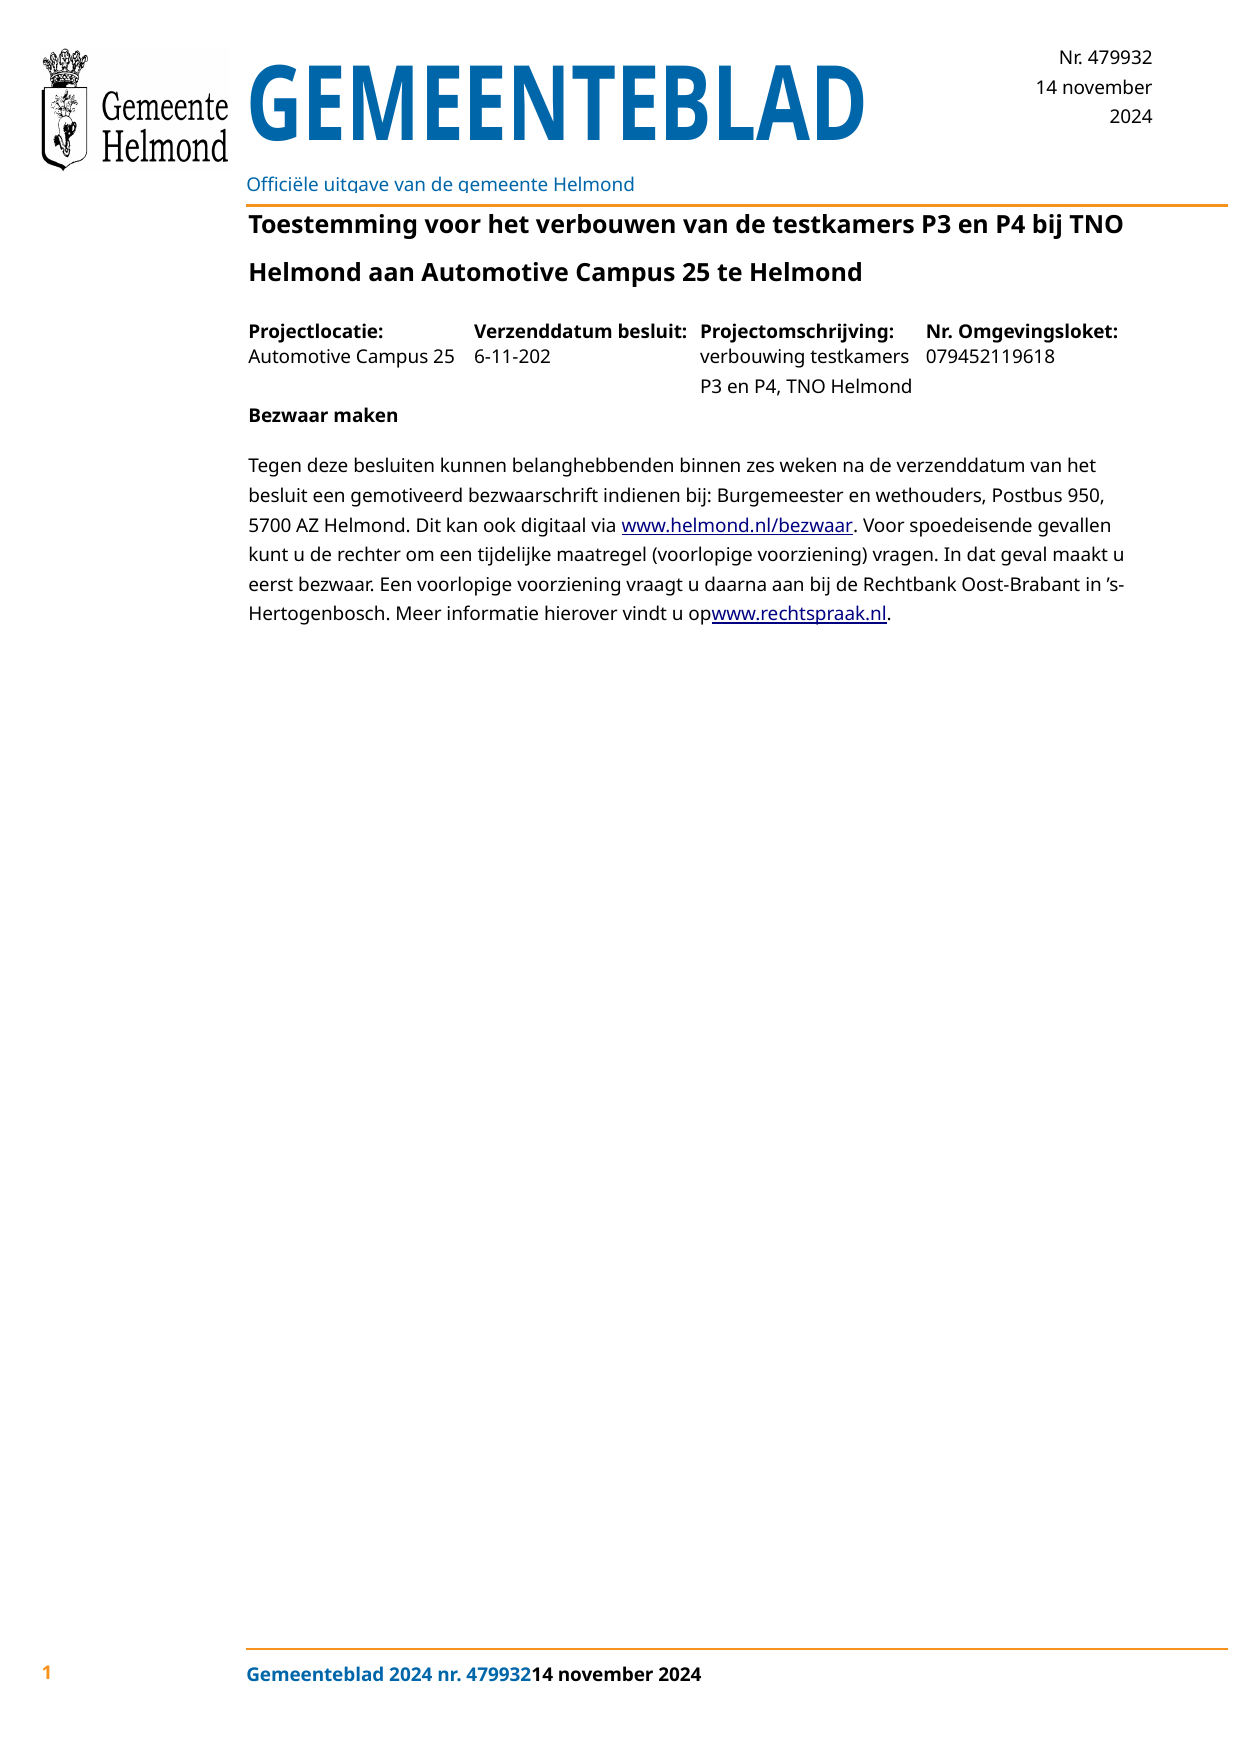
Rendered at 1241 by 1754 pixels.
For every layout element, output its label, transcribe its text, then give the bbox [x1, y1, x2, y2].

table_header Nr. Omgevingsloket: [926, 318, 1152, 344]
text Tegen deze besluiten kunnen belanghebbenden binnen zes weken na de verzenddatum van het besluit een gemotiveerd bezwaarschrift indienen bij: Burgemeester en wethouders, Postbus 950, 5700 AZ Helmond. Dit kan ook digitaal via www.helmond.nl/bezwaar. Voor spoedeisende gevallen kunt u de rechter om een tijdelijke maatregel (voorlopige voorziening) vragen. In dat geval maakt u eerst bezwaar. Een voorlopige voorziening vraagt u daarna aan bij de Rechtbank Oost-Brabant in ’s-Hertogenbosch. Meer informatie hierover vindt u opwww.rechtspraak.nl. [248, 453, 1152, 626]
table_header Projectlocatie: [248, 318, 474, 344]
table_cell verbouwing testkamers P3 en P4, TNO Helmond [700, 344, 926, 399]
table_cell Automotive Campus 25 [248, 344, 474, 399]
text Toestemming voor het verbouwen van de testkamers P3 en P4 bij TNO Helmond aan Automotive Campus 25 te Helmond [248, 207, 1152, 288]
table_cell 079452119618 [926, 344, 1152, 399]
table_header Projectomschrijving: [700, 318, 926, 344]
table_header Verzenddatum besluit: [474, 318, 700, 344]
table_cell 6-11-202 [474, 344, 700, 399]
text Bezwaar maken [248, 402, 1152, 428]
picture [41, 47, 231, 172]
